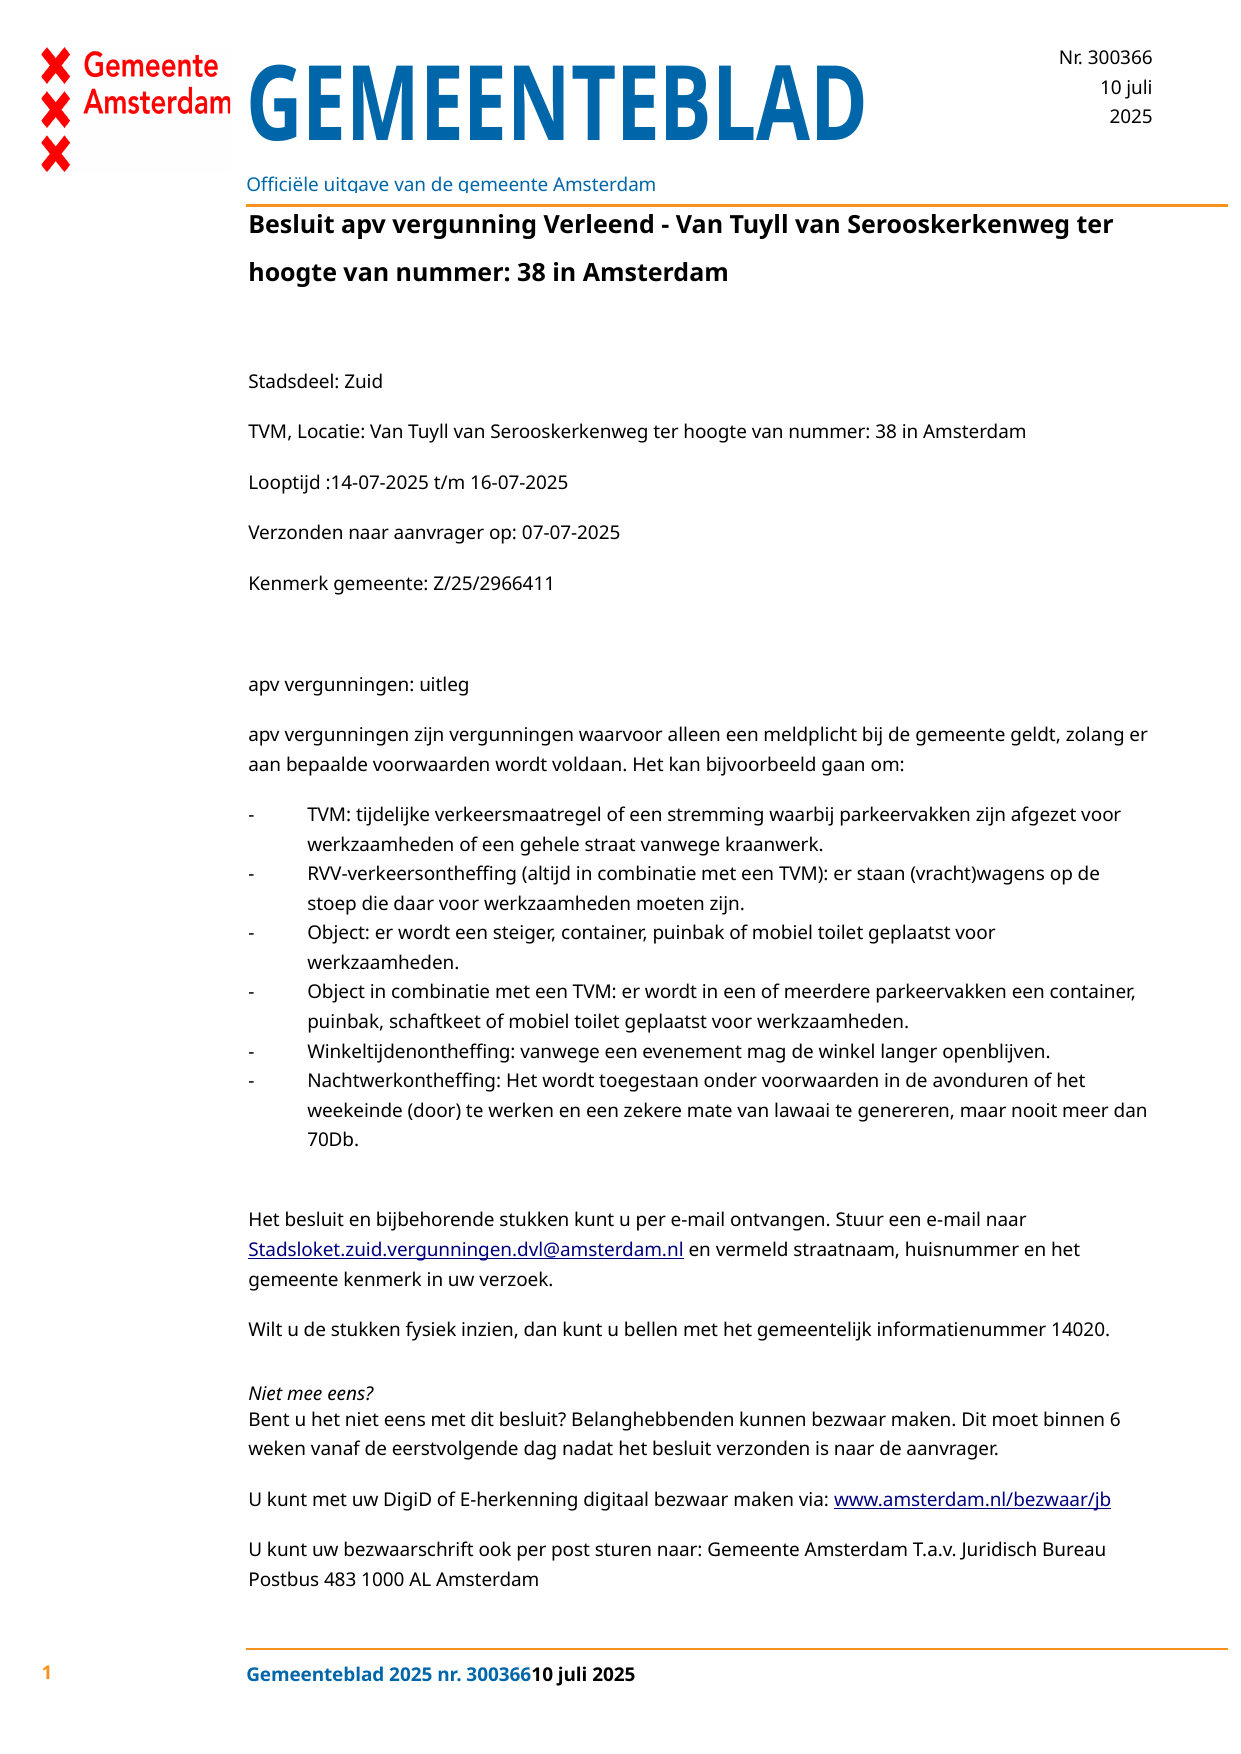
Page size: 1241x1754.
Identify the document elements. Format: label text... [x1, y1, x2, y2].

text Kenmerk gemeente: Z/25/2966411 [248, 570, 1152, 596]
text Besluit apv vergunning Verleend - Van Tuyll van Serooskerkenweg ter hoogte van nummer: 38 in Amsterdam [248, 207, 1152, 288]
list Object: er wordt een steiger, container, puinbak of mobiel toilet geplaatst voor werkzaamheden. [248, 919, 1152, 975]
text Niet mee eens? [248, 1380, 1152, 1406]
list Nachtwerkontheffing: Het wordt toegestaan onder voorwaarden in de avonduren of het weekeinde (door) te werken en een zekere mate van lawaai te genereren, maar nooit meer dan 70Db. [248, 1067, 1152, 1152]
text Looptijd :14-07-2025 t/m 16-07-2025 [248, 469, 1152, 495]
text Wilt u de stukken fysiek inzien, dan kunt u bellen met het gemeentelijk informatienummer 14020. [248, 1316, 1152, 1342]
list Object in combinatie met een TVM: er wordt in een of meerdere parkeervakken een container, puinbak, schaftkeet of mobiel toilet geplaatst voor werkzaamheden. [248, 979, 1152, 1034]
picture [41, 47, 231, 172]
text apv vergunningen: uitleg [248, 671, 1152, 697]
list Winkeltijdenontheffing: vanwege een evenement mag de winkel langer openblijven. [248, 1038, 1152, 1064]
text U kunt uw bezwaarschrift ook per post sturen naar: Gemeente Amsterdam T.a.v. Juridisch Bureau Postbus 483 1000 AL Amsterdam [248, 1536, 1152, 1592]
text U kunt met uw DigiD of E-herkenning digitaal bezwaar maken via: www.amsterdam.nl/bezwaar/jb [248, 1486, 1152, 1512]
text Het besluit en bijbehorende stukken kunt u per e-mail ontvangen. Stuur een e-mail naar Stadsloket.zuid.vergunningen.dvl@amsterdam.nl en vermeld straatnaam, huisnummer en het gemeente kenmerk in uw verzoek. [248, 1207, 1152, 1292]
text Verzonden naar aanvrager op: 07-07-2025 [248, 519, 1152, 545]
text Stadsdeel: Zuid [248, 368, 1152, 394]
list RVV-verkeersontheffing (altijd in combinatie met een TVM): er staan (vracht)wagens op de stoep die daar voor werkzaamheden moeten zijn. [248, 860, 1152, 916]
text Bent u het niet eens met dit besluit? Belanghebbenden kunnen bezwaar maken. Dit moet binnen 6 weken vanaf de eerstvolgende dag nadat het besluit verzonden is naar de aanvrager. [248, 1406, 1152, 1461]
text TVM, Locatie: Van Tuyll van Serooskerkenweg ter hoogte van nummer: 38 in Amsterdam [248, 419, 1152, 444]
text apv vergunningen zijn vergunningen waarvoor alleen een meldplicht bij de gemeente geldt, zolang er aan bepaalde voorwaarden wordt voldaan. Het kan bijvoorbeeld gaan om: [248, 721, 1152, 777]
list TVM: tijdelijke verkeersmaatregel of een stremming waarbij parkeervakken zijn afgezet voor werkzaamheden of een gehele straat vanwege kraanwerk. [248, 801, 1152, 857]
